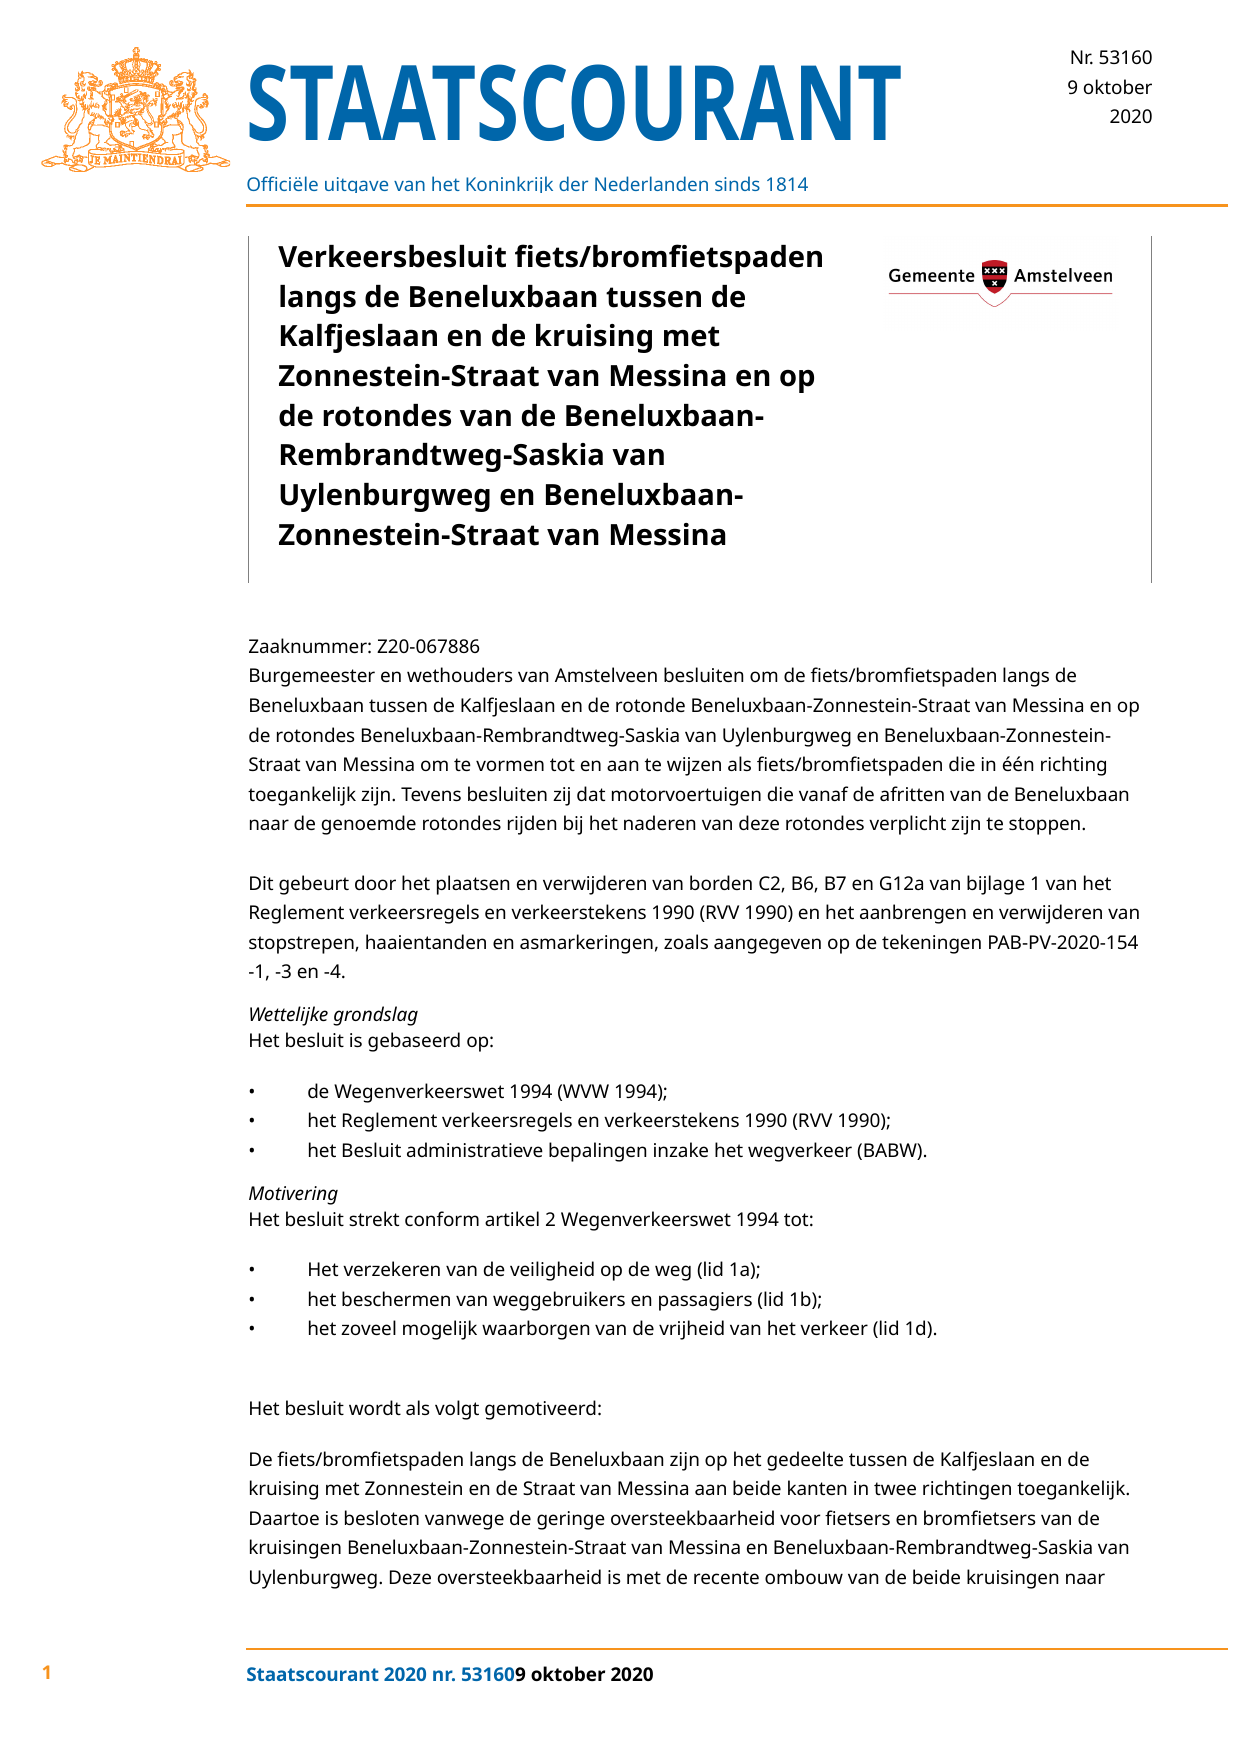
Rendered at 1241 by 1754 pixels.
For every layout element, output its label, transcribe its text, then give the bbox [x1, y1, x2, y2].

text De fiets/bromfietspaden langs de Beneluxbaan zijn op het gedeelte tussen de Kalfjeslaan en de kruising met Zonnestein en de Straat van Messina aan beide kanten in twee richtingen toegankelijk. Daartoe is besloten vanwege de geringe oversteekbaarheid voor fietsers en bromfietsers van de kruisingen Beneluxbaan-Zonnestein-Straat van Messina en Beneluxbaan-Rembrandtweg-Saskia van Uylenburgweg. Deze oversteekbaarheid is met de recente ombouw van de beide kruisingen naar [248, 1446, 1152, 1590]
list het Reglement verkeersregels en verkeerstekens 1990 (RVV 1990); [248, 1107, 1152, 1133]
picture [882, 236, 1119, 331]
list het beschermen van weggebruikers en passagiers (lid 1b); [248, 1286, 1152, 1312]
list de Wegenverkeerswet 1994 (WVW 1994); [248, 1078, 1152, 1103]
text Het besluit is gebaseerd op: [248, 1027, 1152, 1053]
text -1, -3 en -4. [248, 958, 1152, 984]
text Motivering [248, 1180, 1152, 1206]
list het Besluit administratieve bepalingen inzake het wegverkeer (BABW). [248, 1137, 1152, 1163]
text Het besluit wordt als volgt gemotiveerd: [248, 1395, 1152, 1421]
list het zoveel mogelijk waarborgen van de vrijheid van het verkeer (lid 1d). [248, 1315, 1152, 1341]
text Zaaknummer: Z20-067886 [248, 633, 1152, 659]
text Het besluit strekt conform artikel 2 Wegenverkeerswet 1994 tot: [248, 1206, 1152, 1232]
text Dit gebeurt door het plaatsen en verwijderen van borden C2, B6, B7 en G12a van bijlage 1 van het Reglement verkeersregels en verkeerstekens 1990 (RVV 1990) en het aanbrengen en verwijderen van stopstrepen, haaientanden en asmarkeringen, zoals aangegeven op de tekeningen PAB-PV-2020-154 [248, 870, 1152, 955]
table_header [850, 236, 1151, 583]
table_header Verkeersbesluit fiets/bromfietspaden langs de Beneluxbaan tussen de Kalfjeslaan en de kruising met Zonnestein-Straat van Messina en op de rotondes van de Beneluxbaan-Rembrandtweg-Saskia van Uylenburgweg en Beneluxbaan-Zonnestein-Straat van Messina [249, 236, 850, 583]
text Burgemeester en wethouders van Amstelveen besluiten om de fiets/bromfietspaden langs de Beneluxbaan tussen de Kalfjeslaan en de rotonde Beneluxbaan-Zonnestein-Straat van Messina en op de rotondes Beneluxbaan-Rembrandtweg-Saskia van Uylenburgweg en Beneluxbaan-Zonnestein-Straat van Messina om te vormen tot en aan te wijzen als fiets/bromfietspaden die in één richting toegankelijk zijn. Tevens besluiten zij dat motorvoertuigen die vanaf de afritten van de Beneluxbaan naar de genoemde rotondes rijden bij het naderen van deze rotondes verplicht zijn te stoppen. [248, 663, 1152, 836]
list Het verzekeren van de veiligheid op de weg (lid 1a); [248, 1256, 1152, 1282]
text Wettelijke grondslag [248, 1002, 1152, 1027]
picture [41, 47, 231, 172]
